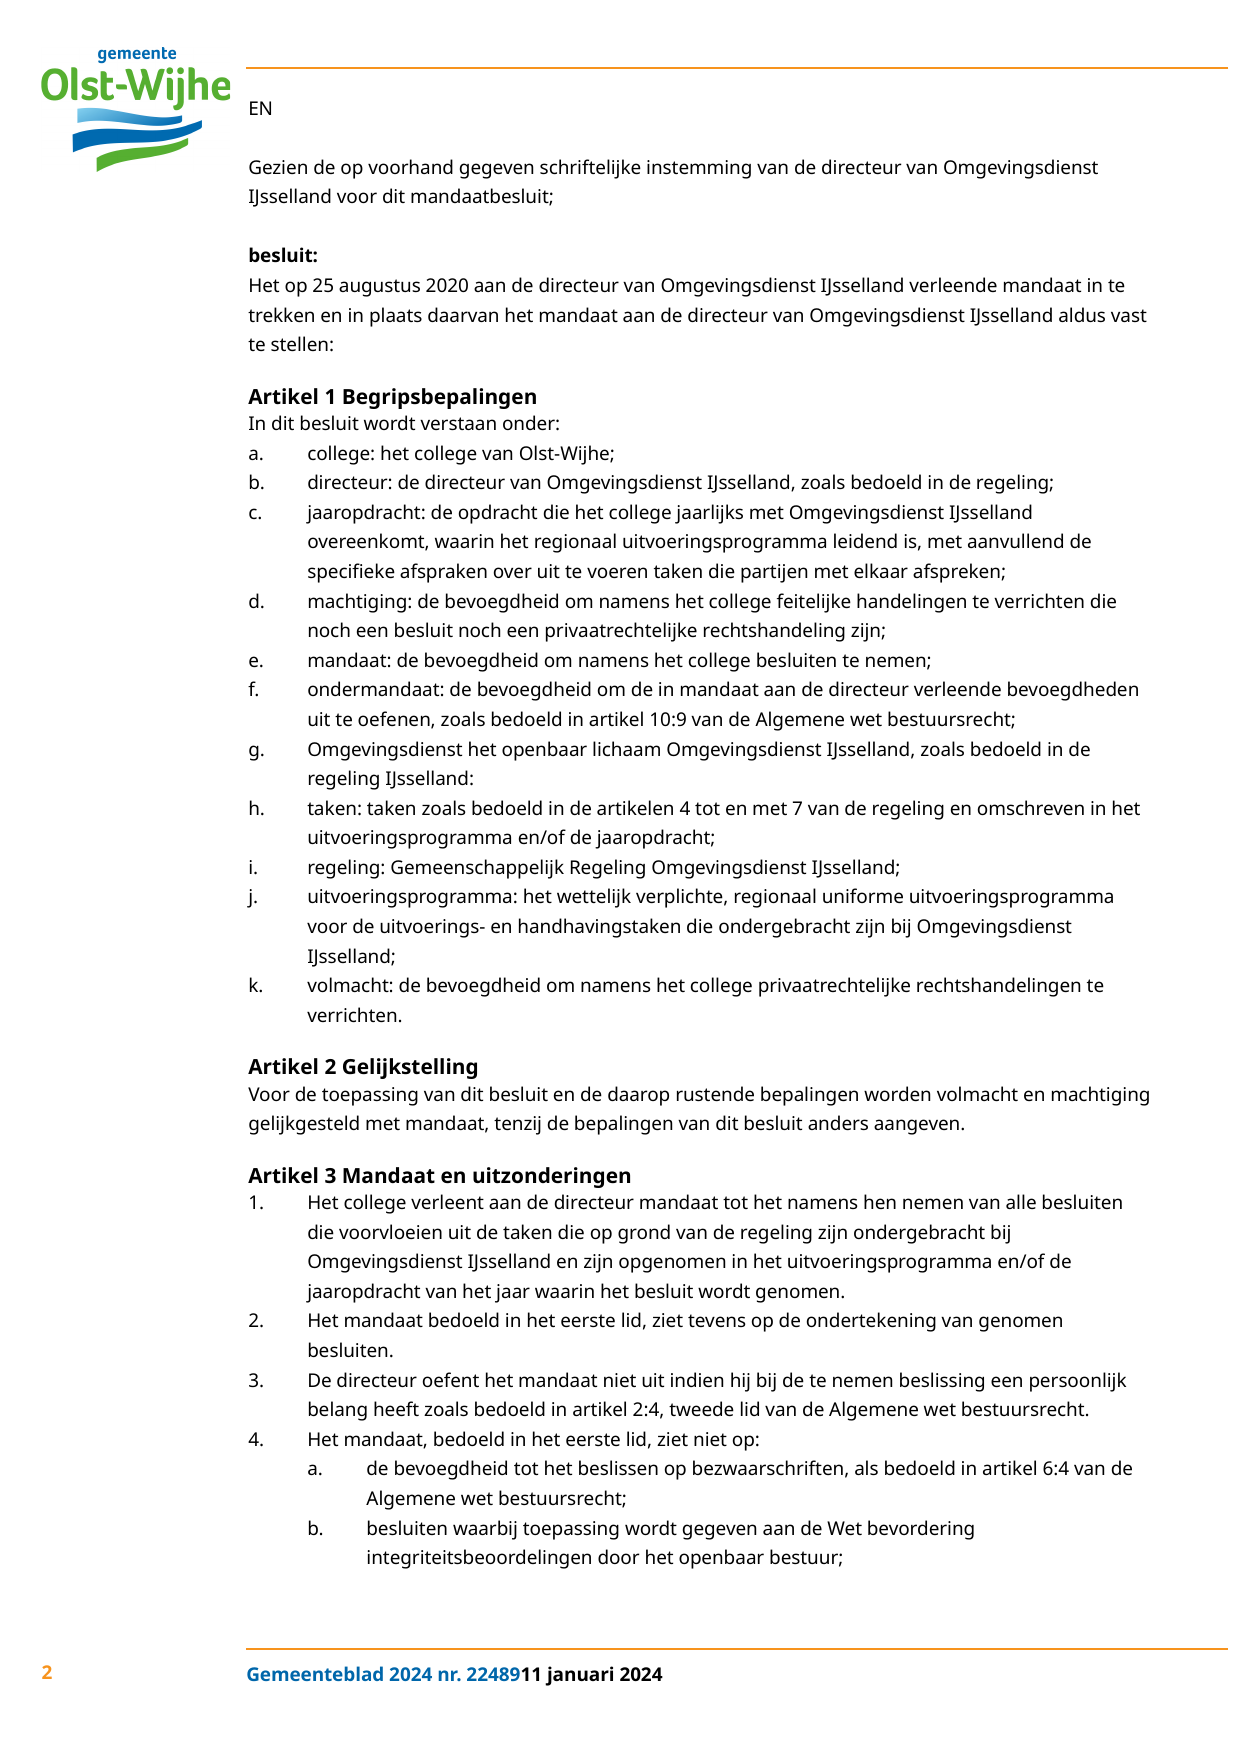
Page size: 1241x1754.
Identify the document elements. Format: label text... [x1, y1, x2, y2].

list regeling: Gemeenschappelijk Regeling Omgevingsdienst IJsselland; [248, 854, 1152, 880]
list taken: taken zoals bedoeld in de artikelen 4 tot en met 7 van de regeling en omschreven in het uitvoeringsprogramma en/of de jaaropdracht; [248, 795, 1152, 850]
list De directeur oefent het mandaat niet uit indien hij bij de te nemen beslissing een persoonlijk belang heeft zoals bedoeld in artikel 2:4, tweede lid van de Algemene wet bestuursrecht. [248, 1367, 1152, 1422]
list mandaat: de bevoegdheid om namens het college besluiten te nemen; [248, 647, 1152, 673]
list uitvoeringsprogramma: het wettelijk verplichte, regionaal uniforme uitvoeringsprogramma voor de uitvoerings- en handhavingstaken die ondergebracht zijn bij Omgevingsdienst IJsselland; [248, 884, 1152, 968]
list college: het college van Olst-Wijhe; [248, 440, 1152, 466]
list Het mandaat, bedoeld in het eerste lid, ziet niet op: [248, 1426, 1152, 1452]
text Artikel 2 Gelijkstelling [248, 1052, 1152, 1081]
list Het college verleent aan de directeur mandaat tot het namens hen nemen van alle besluiten die voorvloeien uit de taken die op grond van de regeling zijn ondergebracht bij Omgevingsdienst IJsselland en zijn opgenomen in het uitvoeringsprogramma en/of de jaaropdracht van het jaar waarin het besluit wordt genomen. [248, 1189, 1152, 1304]
list Het mandaat bedoeld in het eerste lid, ziet tevens op de ondertekening van genomen besluiten. [248, 1308, 1152, 1363]
text Voor de toepassing van dit besluit en de daarop rustende bepalingen worden volmacht en machtiging gelijkgesteld met mandaat, tenzij de bepalingen van dit besluit anders aangeven. [248, 1081, 1152, 1136]
text Het op 25 augustus 2020 aan de directeur van Omgevingsdienst IJsselland verleende mandaat in te trekken en in plaats daarvan het mandaat aan de directeur van Omgevingsdienst IJsselland aldus vast te stellen: [248, 272, 1152, 357]
list de bevoegdheid tot het beslissen op bezwaarschriften, als bedoeld in artikel 6:4 van de Algemene wet bestuursrecht; [307, 1456, 1152, 1511]
list Omgevingsdienst het openbaar lichaam Omgevingsdienst IJsselland, zoals bedoeld in de regeling IJsselland: [248, 736, 1152, 791]
text besluit: [248, 243, 1152, 268]
list directeur: de directeur van Omgevingsdienst IJsselland, zoals bedoeld in de regeling; [248, 469, 1152, 495]
list jaaropdracht: de opdracht die het college jaarlijks met Omgevingsdienst IJsselland overeenkomt, waarin het regionaal uitvoeringsprogramma leidend is, met aanvullend de specifieke afspraken over uit te voeren taken die partijen met elkaar afspreken; [248, 499, 1152, 584]
text Artikel 1 Begripsbepalingen [248, 382, 1152, 410]
text Gezien de op voorhand gegeven schriftelijke instemming van de directeur van Omgevingsdienst IJsselland voor dit mandaatbesluit; [248, 154, 1152, 209]
list machtiging: de bevoegdheid om namens het college feitelijke handelingen te verrichten die noch een besluit noch een privaatrechtelijke rechtshandeling zijn; [248, 588, 1152, 643]
list volmacht: de bevoegdheid om namens het college privaatrechtelijke rechtshandelingen te verrichten. [248, 972, 1152, 1028]
list ondermandaat: de bevoegdheid om de in mandaat aan de directeur verleende bevoegdheden uit te oefenen, zoals bedoeld in artikel 10:9 van de Algemene wet bestuursrecht; [248, 677, 1152, 732]
list besluiten waarbij toepassing wordt gegeven aan de Wet bevordering integriteitsbeoordelingen door het openbaar bestuur; [307, 1515, 1152, 1570]
picture [41, 47, 231, 172]
text Artikel 3 Mandaat en uitzonderingen [248, 1161, 1152, 1189]
text EN [248, 95, 1152, 121]
text In dit besluit wordt verstaan onder: [248, 410, 1152, 436]
